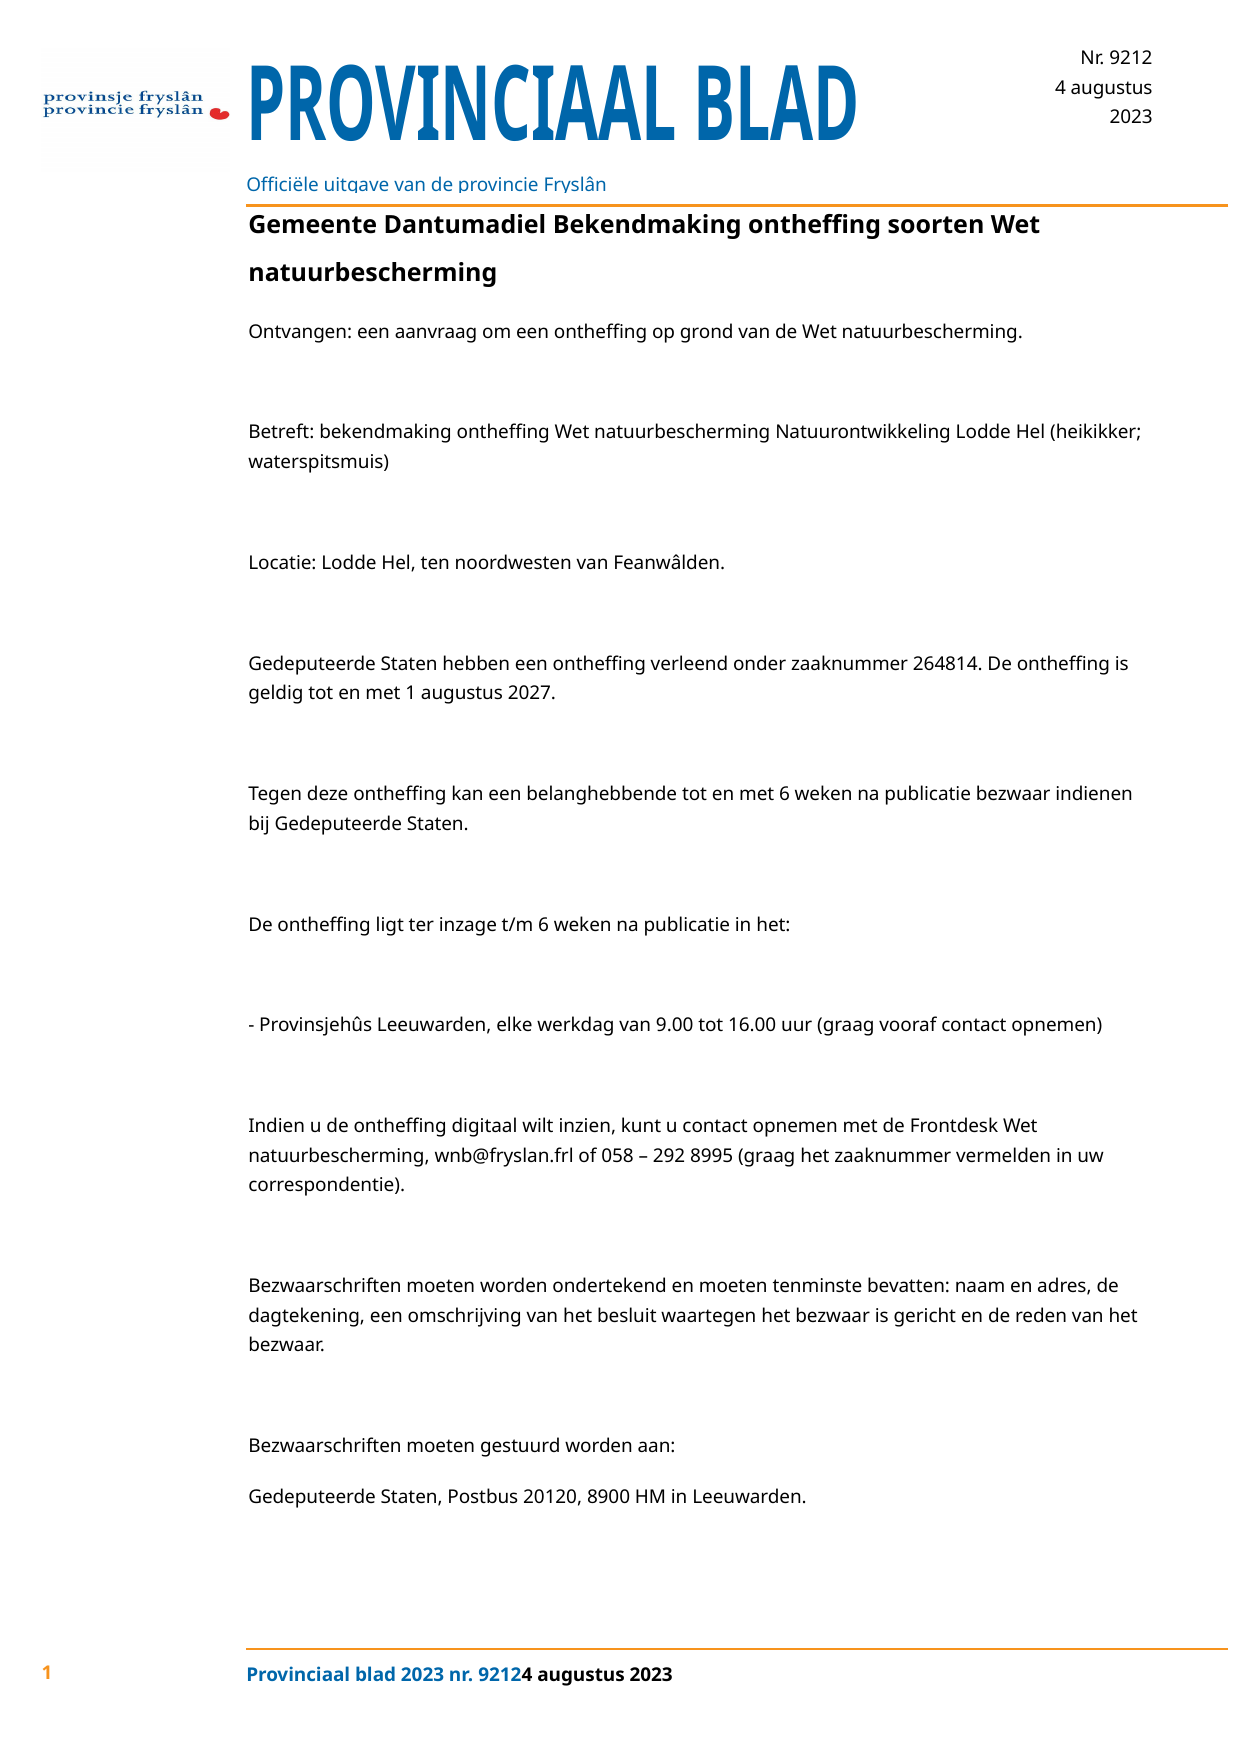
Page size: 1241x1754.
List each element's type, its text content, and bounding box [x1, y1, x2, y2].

text Betreft: bekendmaking ontheffing Wet natuurbescherming Natuurontwikkeling Lodde Hel (heikikker; waterspitsmuis) [248, 419, 1152, 474]
text Gedeputeerde Staten, Postbus 20120, 8900 HM in Leeuwarden. [248, 1483, 1152, 1509]
text Gedeputeerde Staten hebben een ontheffing verleend onder zaaknummer 264814. De ontheffing is geldig tot en met 1 augustus 2027. [248, 650, 1152, 705]
text Bezwaarschriften moeten gestuurd worden aan: [248, 1432, 1152, 1458]
text Gemeente Dantumadiel Bekendmaking ontheffing soorten Wet natuurbescherming [248, 207, 1152, 288]
text Indien u de ontheffing digitaal wilt inzien, kunt u contact opnemen met de Frontdesk Wet natuurbescherming, wnb@fryslan.frl of 058 – 292 8995 (graag het zaaknummer vermelden in uw correspondentie). [248, 1112, 1152, 1197]
text Tegen deze ontheffing kan een belanghebbende tot en met 6 weken na publicatie bezwaar indienen bij Gedeputeerde Staten. [248, 780, 1152, 836]
text Ontvangen: een aanvraag om een ontheffing op grond van de Wet natuurbescherming. [248, 318, 1152, 344]
text - Provinsjehûs Leeuwarden, elke werkdag van 9.00 tot 16.00 uur (graag vooraf contact opnemen) [248, 1012, 1152, 1037]
text Bezwaarschriften moeten worden ondertekend en moeten tenminste bevatten: naam en adres, de dagtekening, een omschrijving van het besluit waartegen het bezwaar is gericht en de reden van het bezwaar. [248, 1272, 1152, 1357]
picture [41, 47, 231, 172]
text Locatie: Lodde Hel, ten noordwesten van Feanwâlden. [248, 549, 1152, 575]
text De ontheffing ligt ter inzage t/m 6 weken na publicatie in het: [248, 911, 1152, 937]
